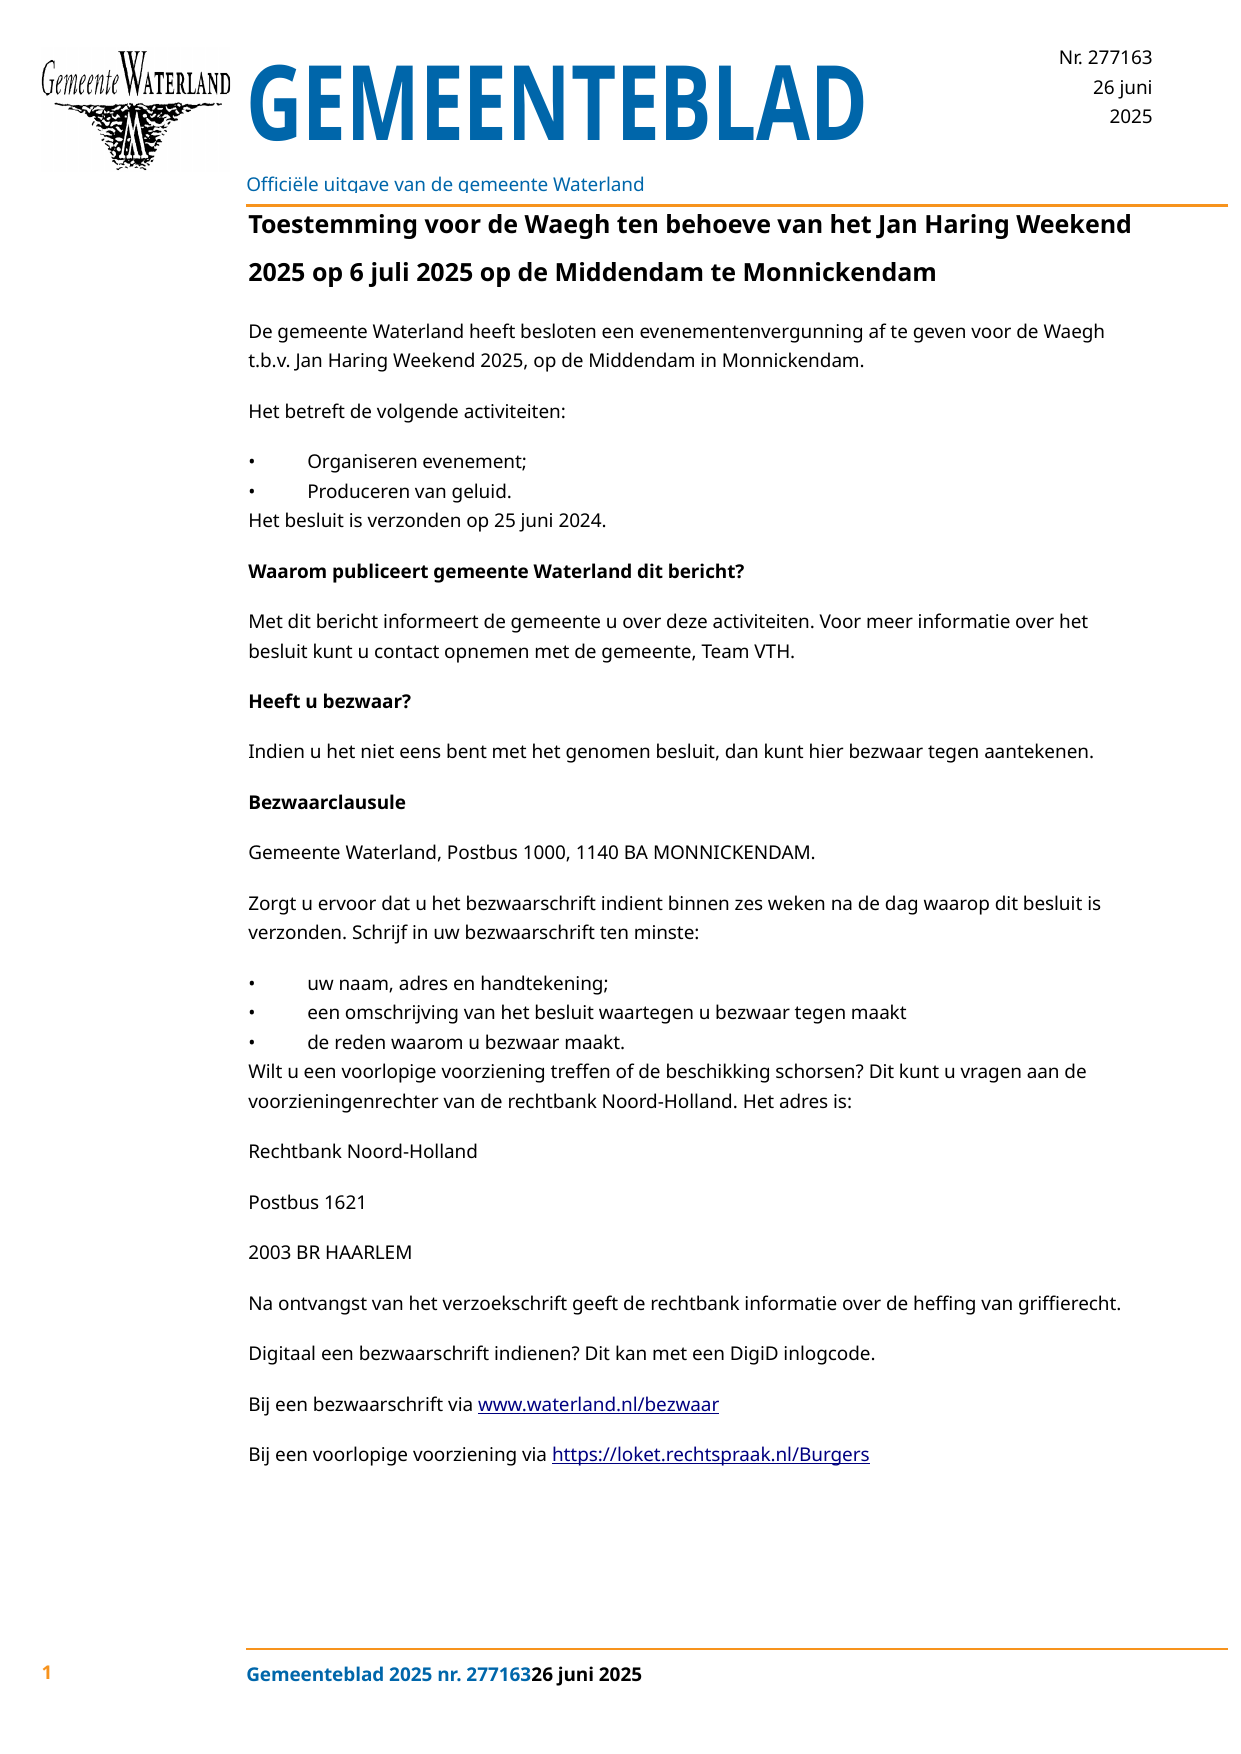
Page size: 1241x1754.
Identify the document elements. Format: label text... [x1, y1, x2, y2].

text Bezwaarclausule [248, 789, 1152, 815]
text Digitaal een bezwaarschrift indienen? Dit kan met een DigiD inlogcode. [248, 1340, 1152, 1366]
list uw naam, adres en handtekening; [248, 970, 1152, 996]
text Postbus 1621 [248, 1189, 1152, 1215]
text De gemeente Waterland heeft besloten een evenementenvergunning af te geven voor de Waegh t.b.v. Jan Haring Weekend 2025, op de Middendam in Monnickendam. [248, 318, 1152, 373]
text 2003 BR HAARLEM [248, 1239, 1152, 1265]
list Organiseren evenement; [248, 448, 1152, 474]
text Toestemming voor de Waegh ten behoeve van het Jan Haring Weekend 2025 op 6 juli 2025 op de Middendam te Monnickendam [248, 207, 1152, 288]
text Wilt u een voorlopige voorziening treffen of de beschikking schorsen? Dit kunt u vragen aan de voorzieningenrechter van de rechtbank Noord-Holland. Het adres is: [248, 1059, 1152, 1114]
text Bij een bezwaarschrift via www.waterland.nl/bezwaar [248, 1391, 1152, 1417]
text Na ontvangst van het verzoekschrift geeft de rechtbank informatie over de heffing van griffierecht. [248, 1290, 1152, 1316]
text Heeft u bezwaar? [248, 688, 1152, 714]
text Het besluit is verzonden op 25 juni 2024. [248, 507, 1152, 533]
text Rechtbank Noord-Holland [248, 1139, 1152, 1164]
text Indien u het niet eens bent met het genomen besluit, dan kunt hier bezwaar tegen aantekenen. [248, 739, 1152, 764]
text Waarom publiceert gemeente Waterland dit bericht? [248, 558, 1152, 584]
text Zorgt u ervoor dat u het bezwaarschrift indient binnen zes weken na de dag waarop dit besluit is verzonden. Schrijf in uw bezwaarschrift ten minste: [248, 890, 1152, 945]
text Gemeente Waterland, Postbus 1000, 1140 BA MONNICKENDAM. [248, 839, 1152, 865]
list Produceren van geluid. [248, 478, 1152, 504]
text Het betreft de volgende activiteiten: [248, 398, 1152, 424]
text Met dit bericht informeert de gemeente u over deze activiteiten. Voor meer informatie over het besluit kunt u contact opnemen met de gemeente, Team VTH. [248, 608, 1152, 664]
text Bij een voorlopige voorziening via https://loket.rechtspraak.nl/Burgers [248, 1441, 1152, 1467]
list de reden waarom u bezwaar maakt. [248, 1029, 1152, 1055]
picture [41, 47, 231, 172]
list een omschrijving van het besluit waartegen u bezwaar tegen maakt [248, 999, 1152, 1025]
